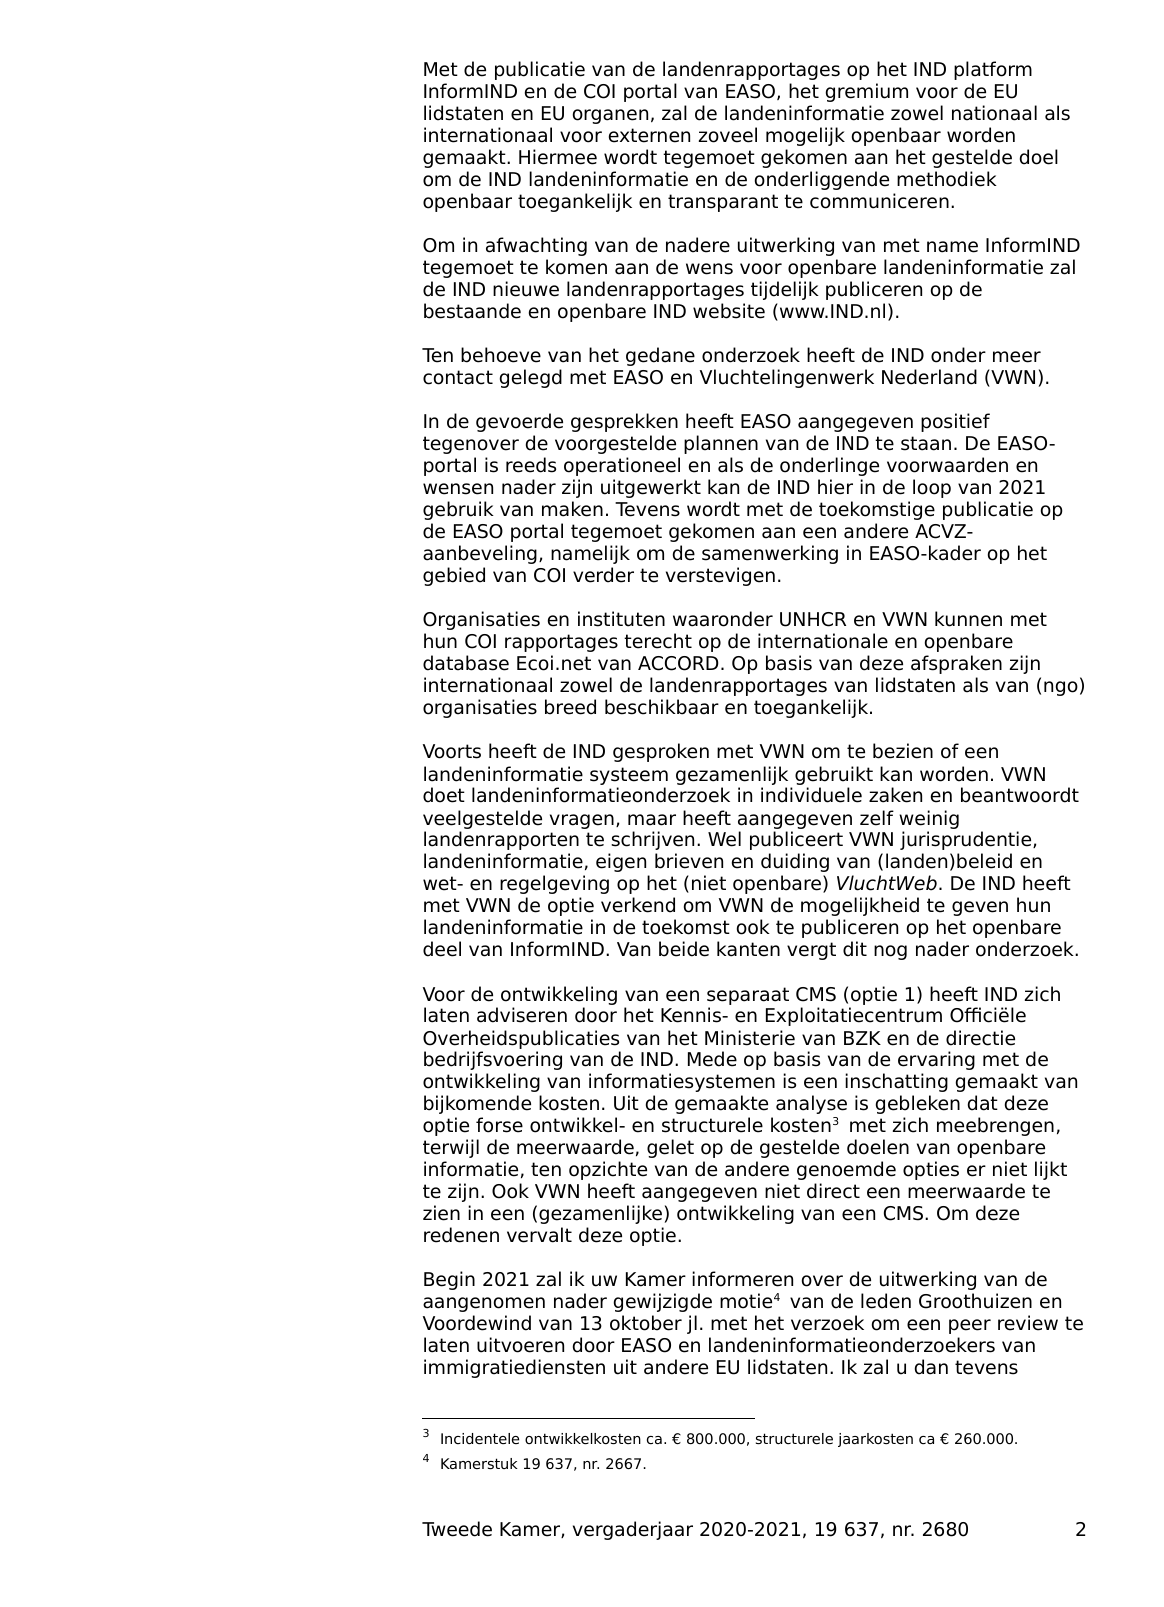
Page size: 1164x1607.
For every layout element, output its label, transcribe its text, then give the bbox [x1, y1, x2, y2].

text Incidentele ontwikkelkosten ca. € 800.000, structurele jaarkosten ca € 260.000. [422, 1427, 1087, 1449]
text Voorts heeft de IND gesproken met VWN om te bezien of een landeninformatie systeem gezamenlijk gebruikt kan worden. VWN doet landeninformatieonderzoek in individuele zaken en beantwoordt veelgestelde vragen, maar heeft aangegeven zelf weinig landenrapporten te schrijven. Wel publiceert VWN jurisprudentie, landeninformatie, eigen brieven en duiding van (landen)beleid en wet- en regelgeving op het (niet openbare) VluchtWeb. De IND heeft met VWN de optie verkend om VWN de mogelijkheid te geven hun landeninformatie in de toekomst ook te publiceren op het openbare deel van InformIND. Van beide kanten vergt dit nog nader onderzoek. [422, 741, 1087, 961]
text In de gevoerde gesprekken heeft EASO aangegeven positief tegenover de voorgestelde plannen van de IND te staan. De EASO-portal is reeds operationeel en als de onderlinge voorwaarden en wensen nader zijn uitgewerkt kan de IND hier in de loop van 2021 gebruik van maken. Tevens wordt met de toekomstige publicatie op de EASO portal tegemoet gekomen aan een andere ACVZ-aanbeveling, namelijk om de samenwerking in EASO-kader op het gebied van COI verder te verstevigen. [422, 411, 1087, 587]
text Ten behoeve van het gedane onderzoek heeft de IND onder meer contact gelegd met EASO en Vluchtelingenwerk Nederland (VWN). [422, 345, 1087, 389]
text Om in afwachting van de nadere uitwerking van met name InformIND tegemoet te komen aan de wens voor openbare landeninformatie zal de IND nieuwe landenrapportages tijdelijk publiceren op de bestaande en openbare IND website (www.IND.nl). [422, 235, 1087, 323]
text Organisaties en instituten waaronder UNHCR en VWN kunnen met hun COI rapportages terecht op de internationale en openbare database Ecoi.net van ACCORD. Op basis van deze afspraken zijn internationaal zowel de landenrapportages van lidstaten als van (ngo) organisaties breed beschikbaar en toegankelijk. [422, 609, 1087, 719]
text Begin 2021 zal ik uw Kamer informeren over de uitwerking van de aangenomen nader gewijzigde motie van de leden Groothuizen en Voordewind van 13 oktober jl. met het verzoek om een peer review te laten uitvoeren door EASO en landeninformatieonderzoekers van immigratiediensten uit andere EU lidstaten. Ik zal u dan tevens [422, 1269, 1087, 1379]
text Met de publicatie van de landenrapportages op het IND platform InformIND en de COI portal van EASO, het gremium voor de EU lidstaten en EU organen, zal de landeninformatie zowel nationaal als internationaal voor externen zoveel mogelijk openbaar worden gemaakt. Hiermee wordt tegemoet gekomen aan het gestelde doel om de IND landeninformatie en de onderliggende methodiek openbaar toegankelijk en transparant te communiceren. [422, 59, 1087, 213]
text Kamerstuk 19 637, nr. 2667. [422, 1452, 1087, 1474]
text Voor de ontwikkeling van een separaat CMS (optie 1) heeft IND zich laten adviseren door het Kennis- en Exploitatiecentrum Officiële Overheidspublicaties van het Ministerie van BZK en de directie bedrijfsvoering van de IND. Mede op basis van de ervaring met de ontwikkeling van informatiesystemen is een inschatting gemaakt van bijkomende kosten. Uit de gemaakte analyse is gebleken dat deze optie forse ontwikkel- en structurele kosten met zich meebrengen, terwijl de meerwaarde, gelet op de gestelde doelen van openbare informatie, ten opzichte van de andere genoemde opties er niet lijkt te zijn. Ook VWN heeft aangegeven niet direct een meerwaarde te zien in een (gezamenlijke) ontwikkeling van een CMS. Om deze redenen vervalt deze optie. [422, 983, 1087, 1247]
